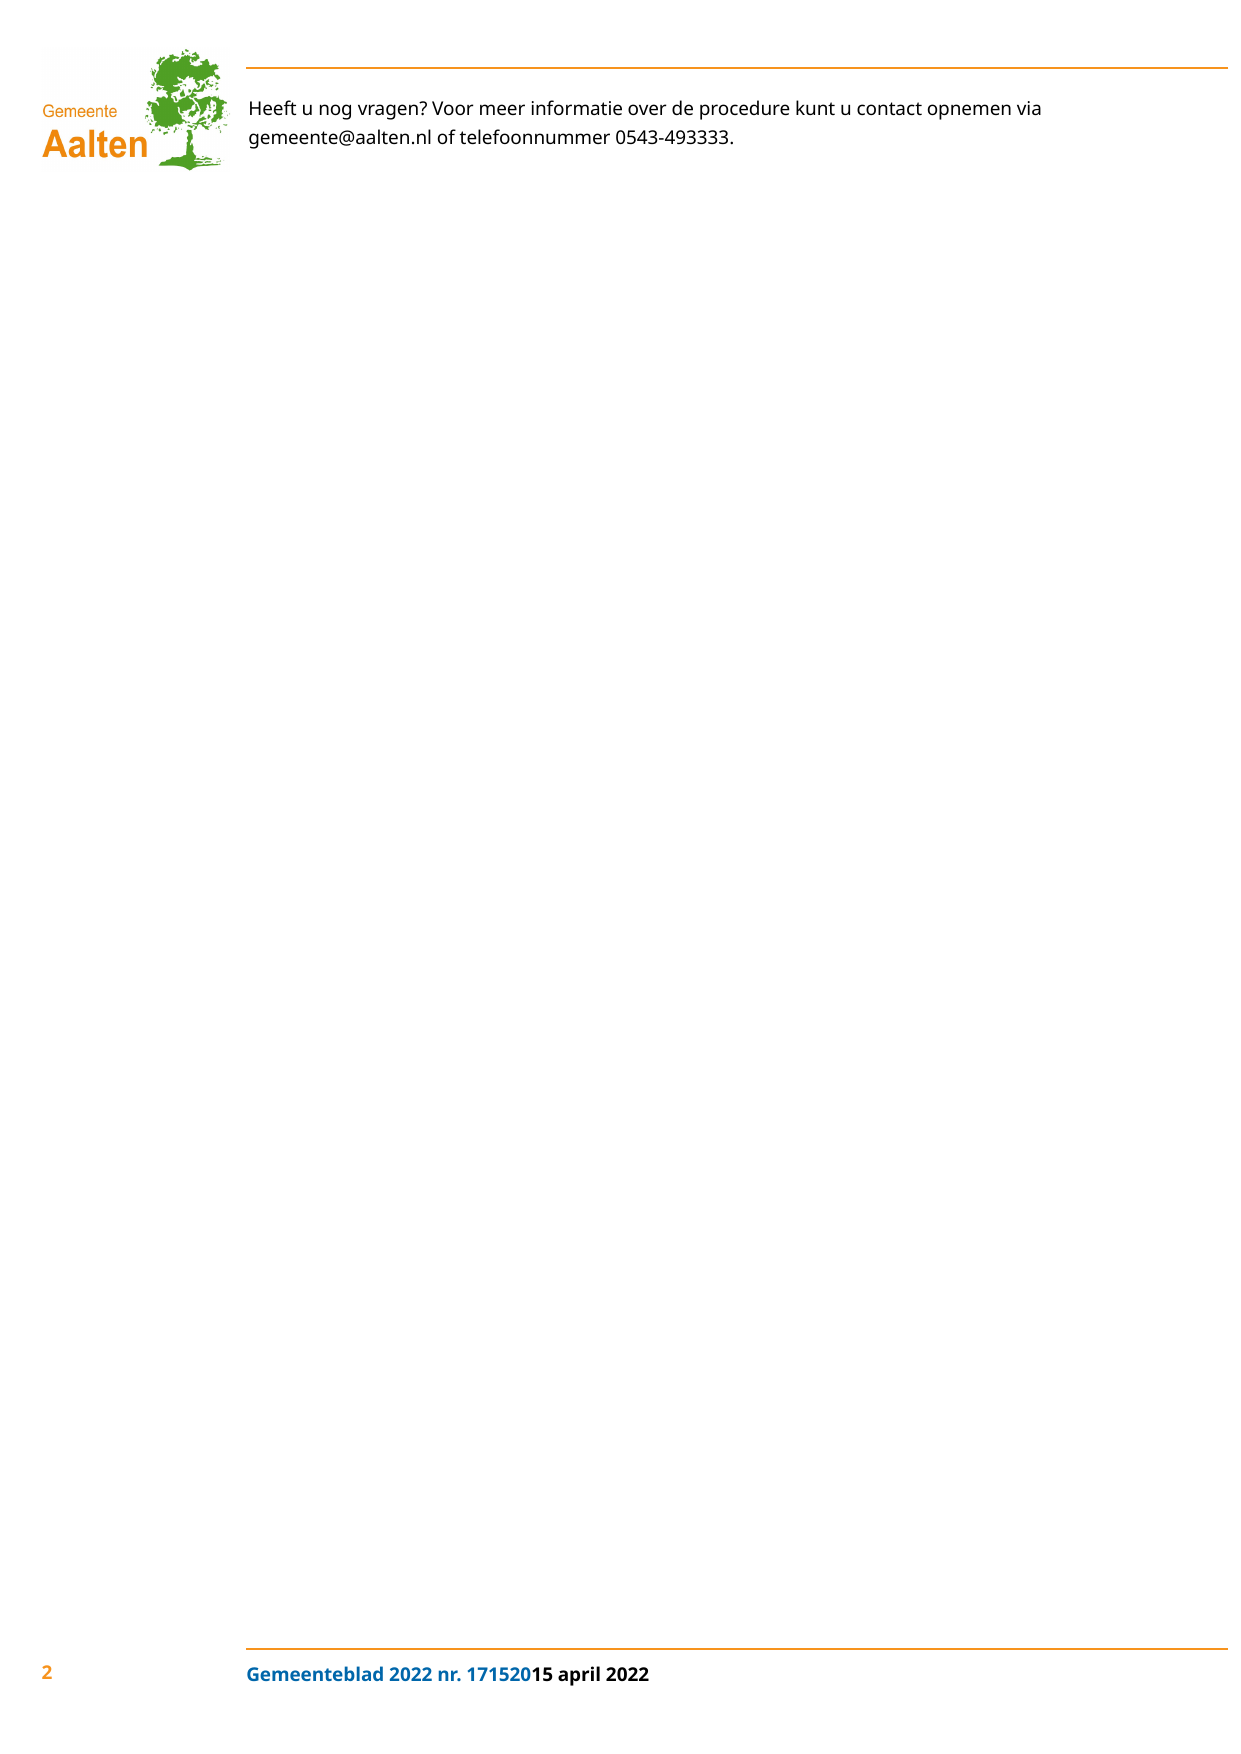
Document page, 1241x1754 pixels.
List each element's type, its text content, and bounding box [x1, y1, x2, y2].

picture [41, 47, 231, 172]
text Heeft u nog vragen? Voor meer informatie over de procedure kunt u contact opnemen via gemeente@aalten.nl of telefoonnummer 0543-493333. [248, 95, 1152, 150]
